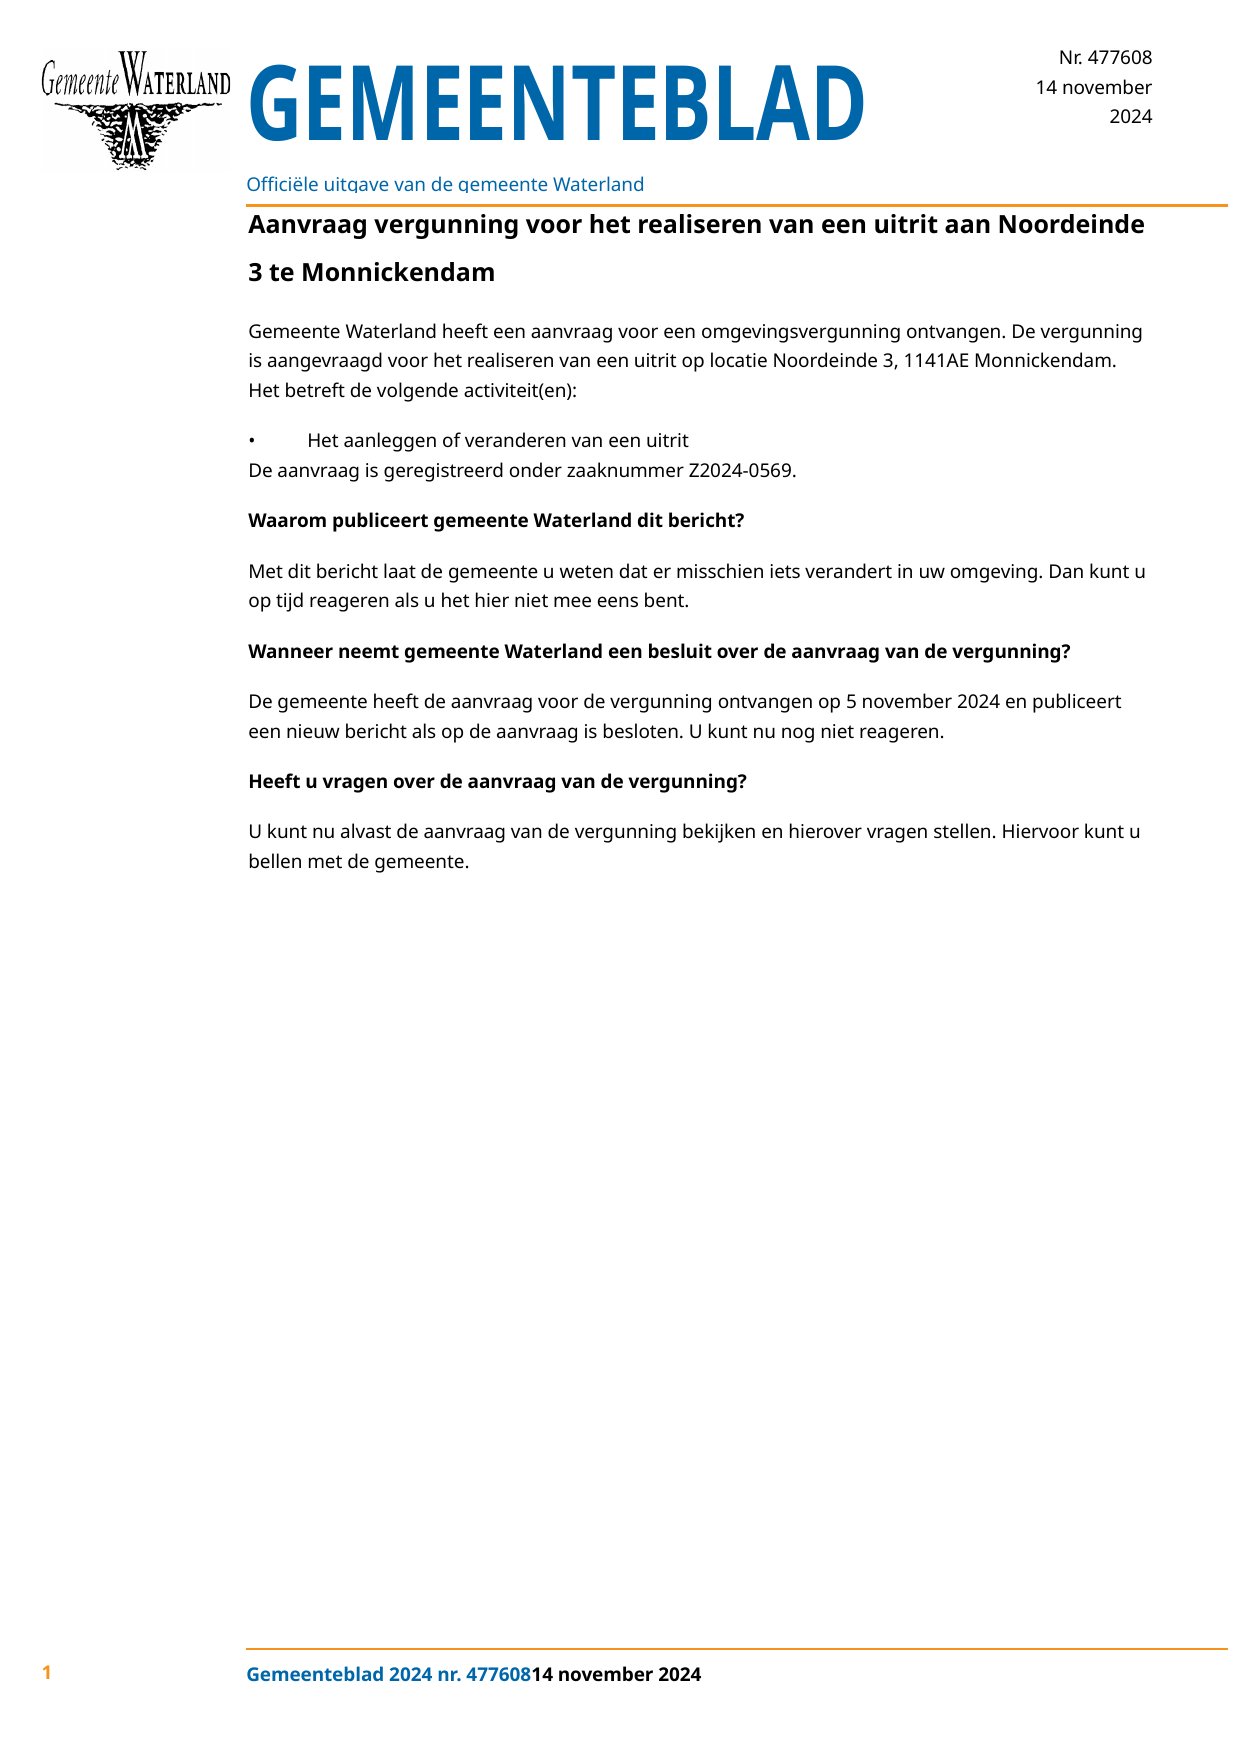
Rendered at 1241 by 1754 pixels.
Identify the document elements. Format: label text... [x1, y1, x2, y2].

list Het aanleggen of veranderen van een uitrit [248, 427, 1152, 453]
text Gemeente Waterland heeft een aanvraag voor een omgevingsvergunning ontvangen. De vergunning is aangevraagd voor het realiseren van een uitrit op locatie Noordeinde 3, 1141AE Monnickendam. Het betreft de volgende activiteit(en): [248, 318, 1152, 403]
text Heeft u vragen over de aanvraag van de vergunning? [248, 768, 1152, 794]
text Met dit bericht laat de gemeente u weten dat er misschien iets verandert in uw omgeving. Dan kunt u op tijd reageren als u het hier niet mee eens bent. [248, 558, 1152, 613]
text De gemeente heeft de aanvraag voor de vergunning ontvangen op 5 november 2024 en publiceert een nieuw bericht als op de aanvraag is besloten. U kunt nu nog niet reageren. [248, 688, 1152, 744]
text De aanvraag is geregistreerd onder zaaknummer Z2024-0569. [248, 457, 1152, 483]
picture [41, 47, 231, 172]
text Aanvraag vergunning voor het realiseren van een uitrit aan Noordeinde 3 te Monnickendam [248, 207, 1152, 288]
text Wanneer neemt gemeente Waterland een besluit over de aanvraag van de vergunning? [248, 638, 1152, 664]
text U kunt nu alvast de aanvraag van de vergunning bekijken en hierover vragen stellen. Hiervoor kunt u bellen met de gemeente. [248, 819, 1152, 874]
text Waarom publiceert gemeente Waterland dit bericht? [248, 507, 1152, 533]
